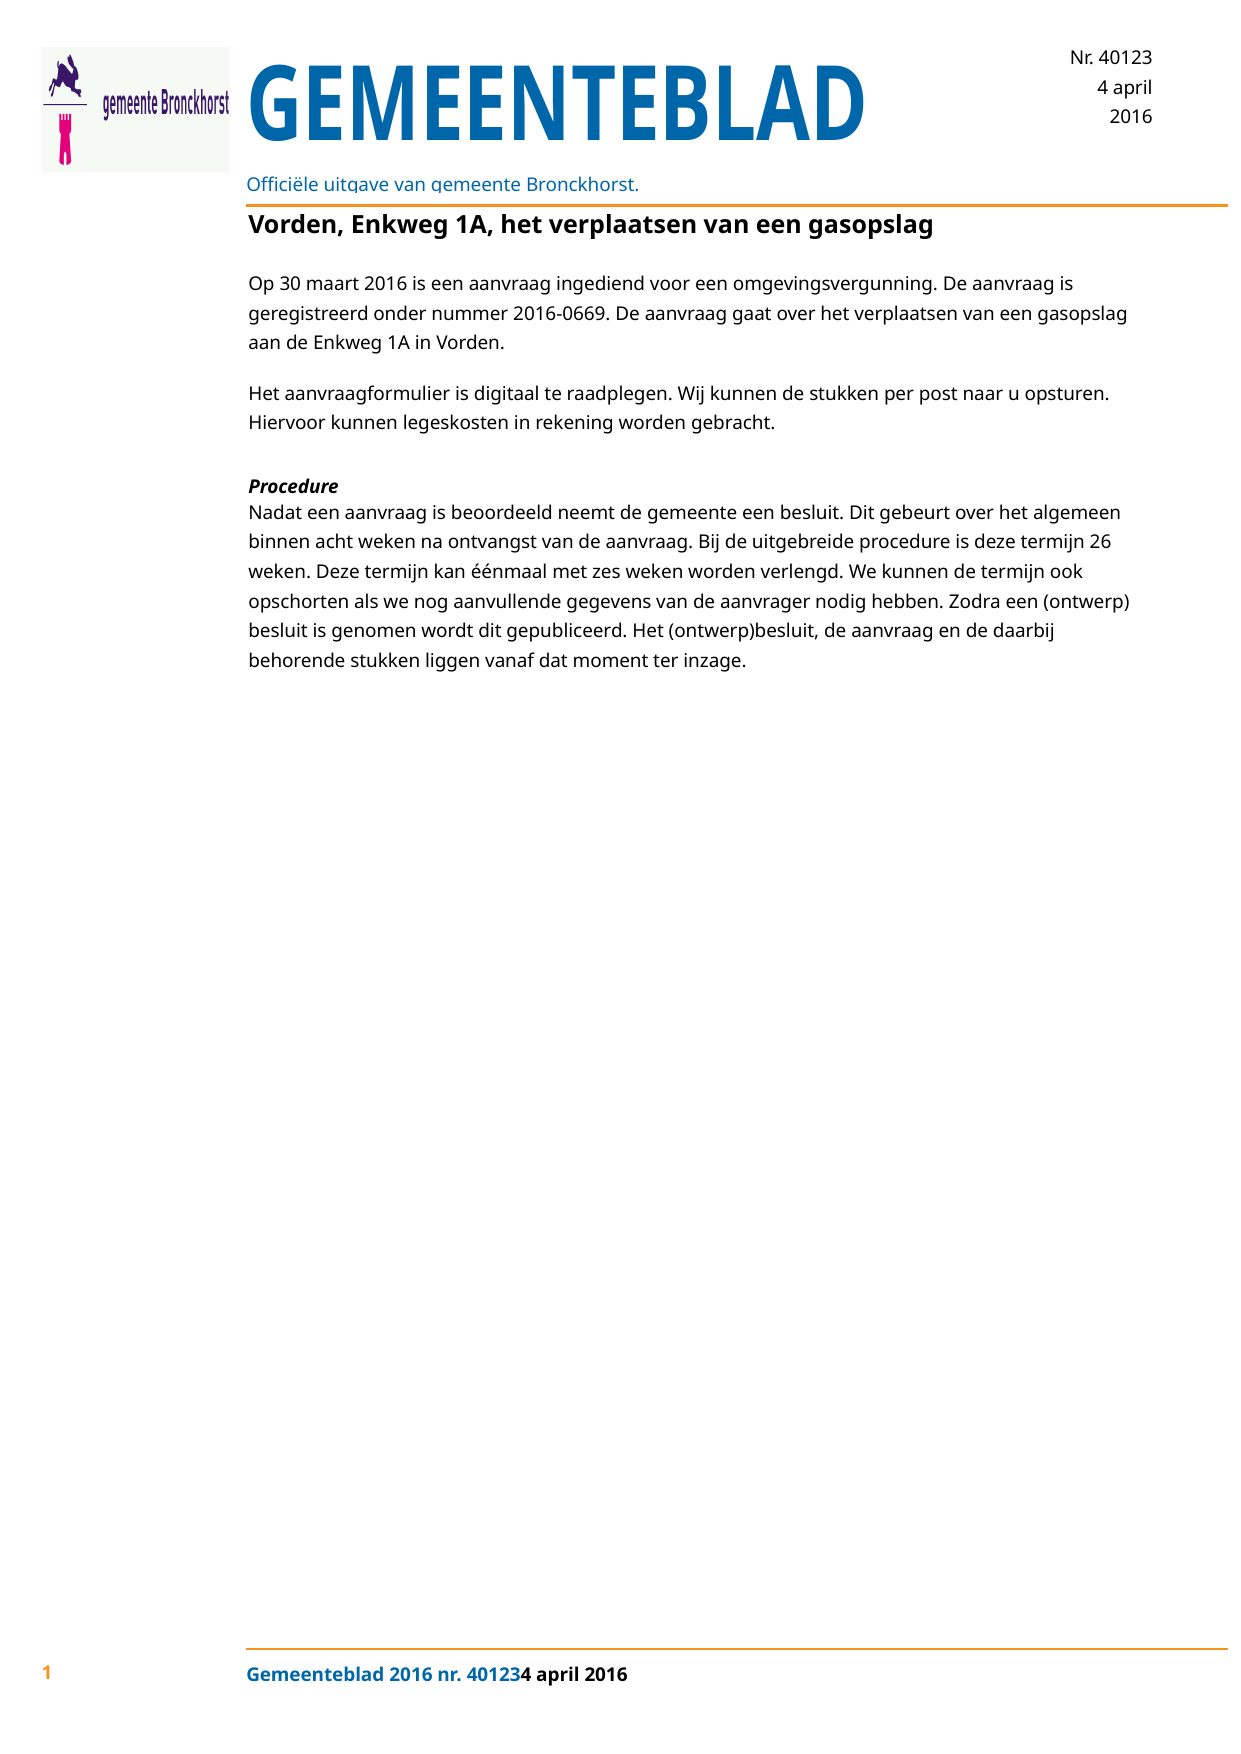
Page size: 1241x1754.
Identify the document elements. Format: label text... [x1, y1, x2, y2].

text Procedure [248, 473, 1152, 499]
text Het aanvraagformulier is digitaal te raadplegen. Wij kunnen de stukken per post naar u opsturen. Hiervoor kunnen legeskosten in rekening worden gebracht. [248, 380, 1152, 435]
text Vorden, Enkweg 1A, het verplaatsen van een gasopslag [248, 207, 1152, 241]
text Op 30 maart 2016 is een aanvraag ingediend voor een omgevingsvergunning. De aanvraag is geregistreerd onder nummer 2016-0669. De aanvraag gaat over het verplaatsen van een gasopslag aan de Enkweg 1A in Vorden. [248, 270, 1152, 355]
text Nadat een aanvraag is beoordeeld neemt de gemeente een besluit. Dit gebeurt over het algemeen binnen acht weken na ontvangst van de aanvraag. Bij de uitgebreide procedure is deze termijn 26 weken. Deze termijn kan éénmaal met zes weken worden verlengd. We kunnen de termijn ook opschorten als we nog aanvullende gegevens van de aanvrager nodig hebben. Zodra een (ontwerp) besluit is genomen wordt dit gepubliceerd. Het (ontwerp)besluit, de aanvraag en de daarbij behorende stukken liggen vanaf dat moment ter inzage. [248, 499, 1152, 673]
picture [41, 47, 231, 172]
